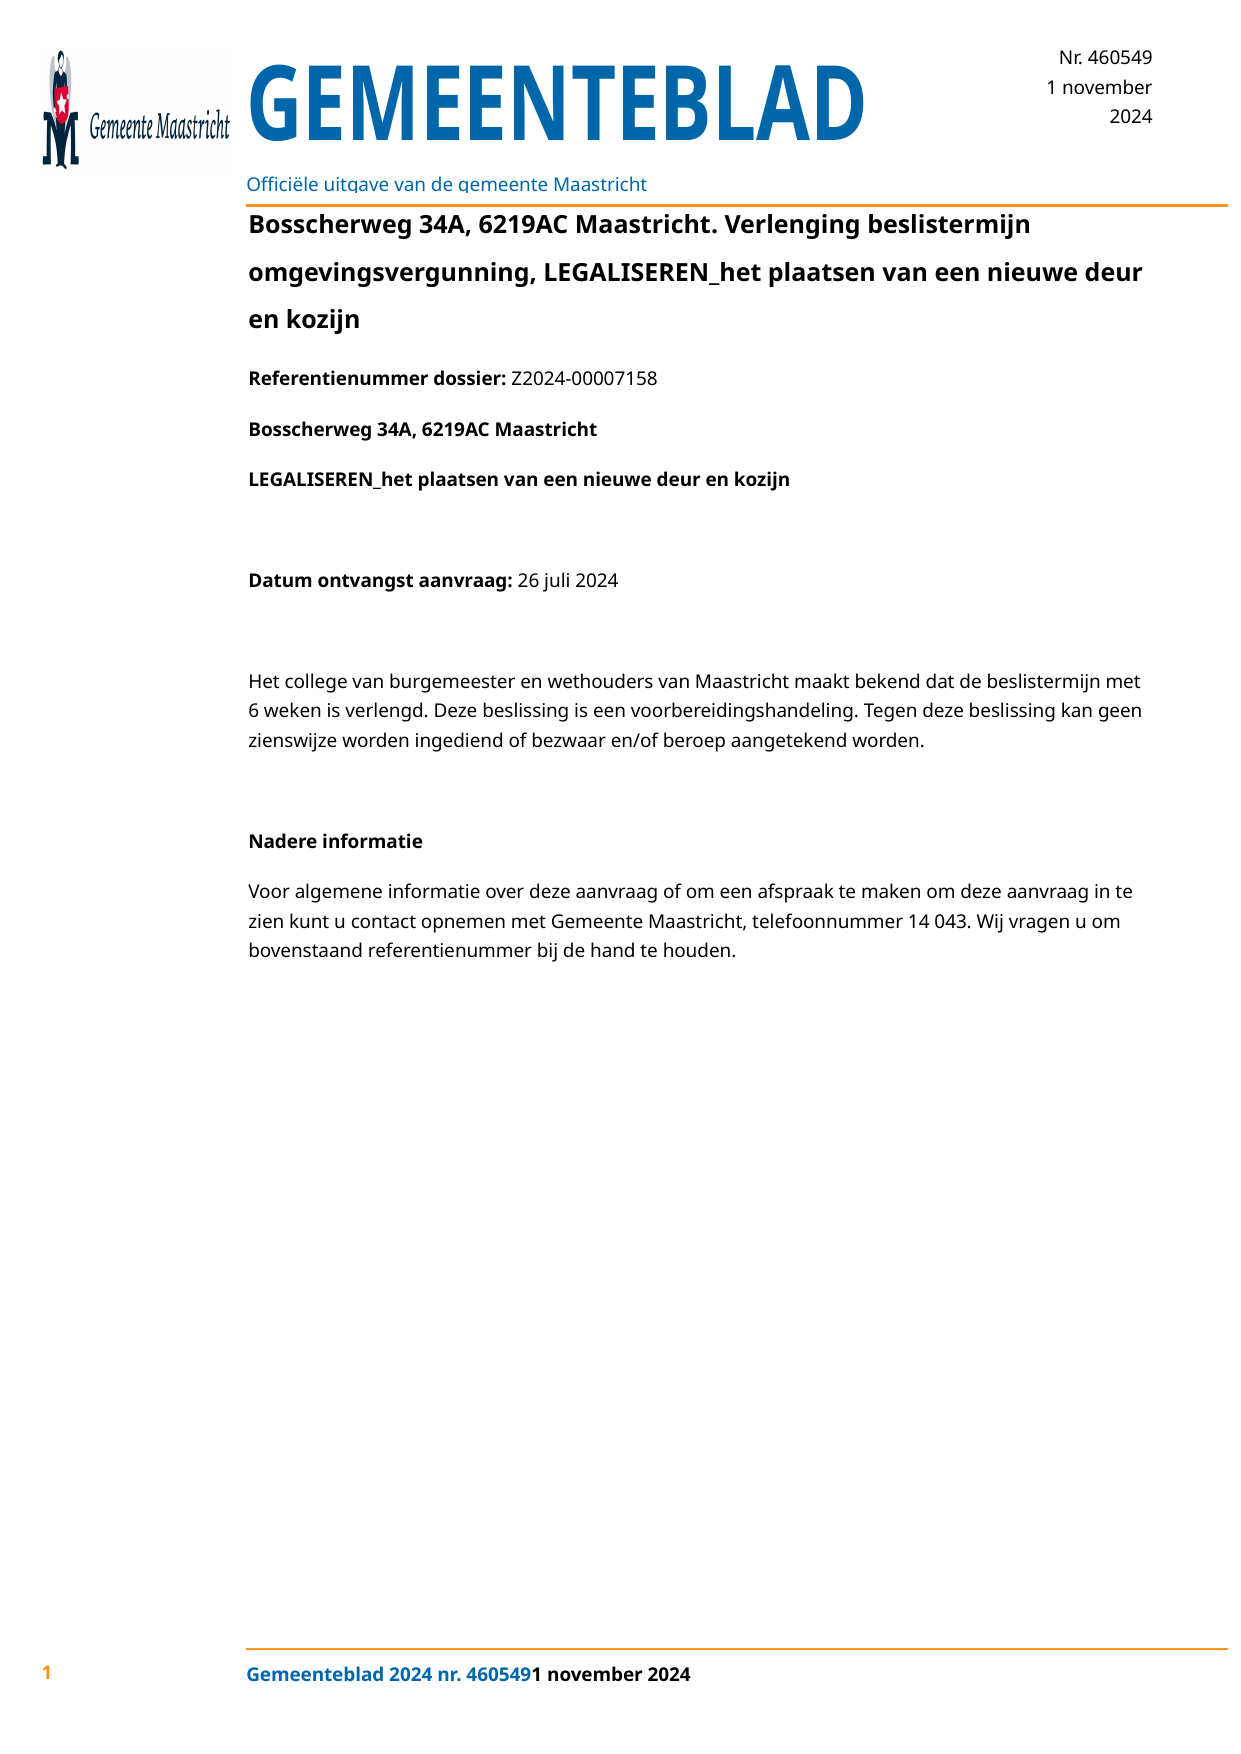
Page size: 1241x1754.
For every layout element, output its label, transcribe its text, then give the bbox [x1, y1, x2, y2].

text Nadere informatie [248, 828, 1152, 854]
text LEGALISEREN_het plaatsen van een nieuwe deur en kozijn [248, 466, 1152, 492]
text Referentienummer dossier: Z2024-00007158 [248, 366, 1152, 391]
text Bosscherweg 34A, 6219AC Maastricht [248, 416, 1152, 442]
text Voor algemene informatie over deze aanvraag of om een afspraak te maken om deze aanvraag in te zien kunt u contact opnemen met Gemeente Maastricht, telefoonnummer 14 043. Wij vragen u om bovenstaand referentienummer bij de hand te houden. [248, 878, 1152, 963]
text Bosscherweg 34A, 6219AC Maastricht. Verlenging beslistermijn omgevingsvergunning, LEGALISEREN_het plaatsen van een nieuwe deur en kozijn [248, 207, 1152, 336]
text Het college van burgemeester en wethouders van Maastricht maakt bekend dat de beslistermijn met 6 weken is verlengd. Deze beslissing is een voorbereidingshandeling. Tegen deze beslissing kan geen zienswijze worden ingediend of bezwaar en/of beroep aangetekend worden. [248, 668, 1152, 753]
picture [41, 47, 231, 172]
text Datum ontvangst aanvraag: 26 juli 2024 [248, 567, 1152, 593]
